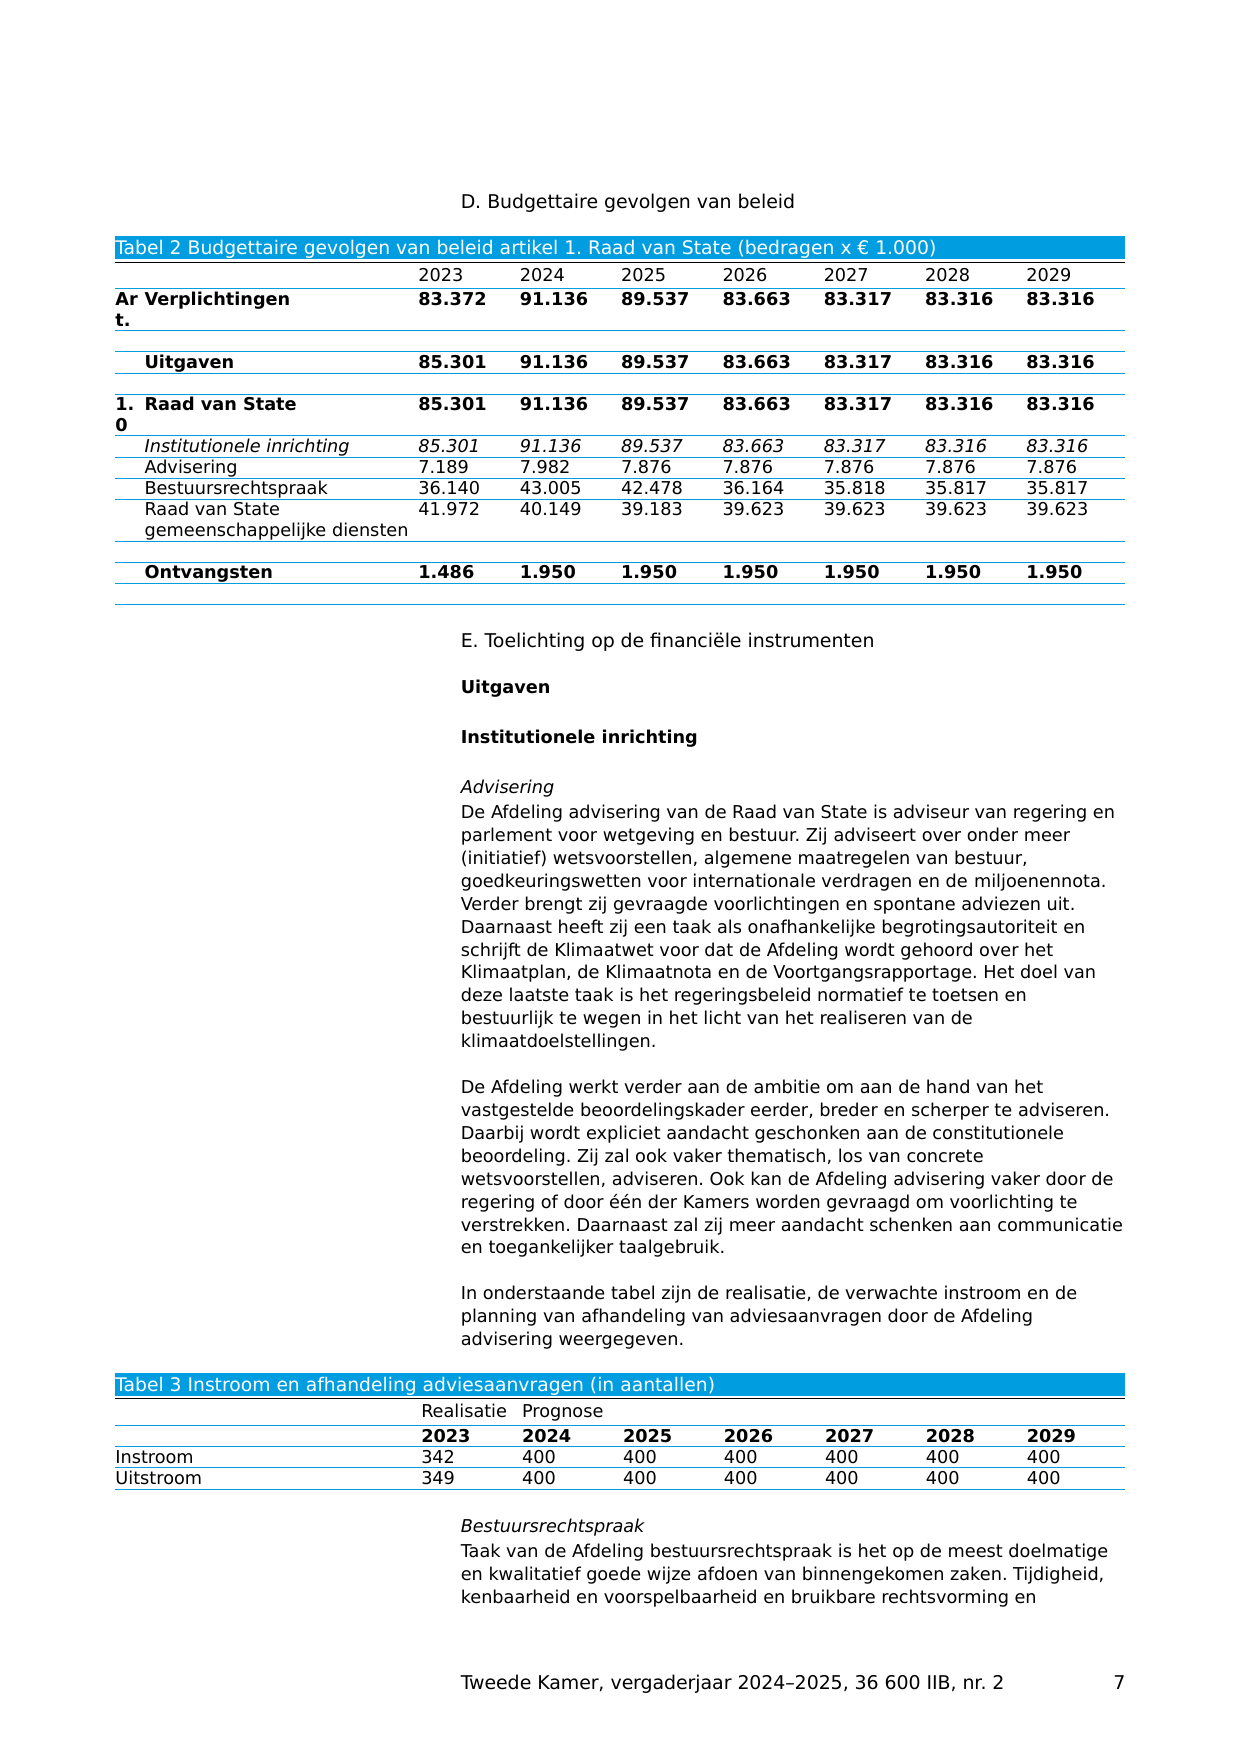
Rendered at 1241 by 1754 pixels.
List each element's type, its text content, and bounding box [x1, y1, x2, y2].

table_cell Raad van State [141, 395, 415, 435]
table_cell 83.316 [922, 436, 1023, 456]
table_cell 1.950 [517, 563, 618, 583]
table_cell Instroom [115, 1447, 418, 1467]
table_cell 83.663 [719, 395, 821, 435]
table_cell 7.876 [821, 458, 922, 478]
table_cell 91.136 [517, 352, 618, 372]
text In onderstaande tabel zijn de realisatie, de verwachte instroom en de planning van afhandeling van adviesaanvragen door de Afdeling advisering weergegeven. [461, 1281, 1125, 1350]
table_cell 35.817 [922, 479, 1023, 499]
table_cell [141, 331, 415, 351]
table_cell [141, 374, 415, 393]
table_cell [922, 331, 1023, 351]
table_cell [415, 331, 517, 351]
table_cell [115, 479, 141, 499]
table_cell [115, 584, 141, 604]
table_cell 91.136 [517, 395, 618, 435]
table_cell [618, 584, 719, 604]
table_cell 43.005 [517, 479, 618, 499]
table_cell [719, 542, 821, 562]
text Advisering [461, 775, 1125, 798]
table_cell [1023, 331, 1125, 351]
table_cell Art. [115, 289, 141, 330]
table_cell 39.623 [821, 500, 922, 541]
table_cell [719, 584, 821, 604]
table_cell 2025 [620, 1426, 721, 1446]
table_cell Verplichtingen [141, 289, 415, 330]
table_cell 2029 [1023, 263, 1125, 288]
table_cell 2027 [822, 1426, 923, 1446]
table_cell 83.316 [1023, 436, 1125, 456]
table_cell 35.818 [821, 479, 922, 499]
table_cell 83.316 [1023, 352, 1125, 372]
table_cell 91.136 [517, 436, 618, 456]
table_cell 85.301 [415, 436, 517, 456]
table_cell 2023 [415, 263, 517, 288]
table_cell 83.317 [821, 436, 922, 456]
table_cell 83.316 [1023, 289, 1125, 330]
text Institutionele inrichting [461, 725, 1125, 748]
table_cell [922, 584, 1023, 604]
table_cell [821, 374, 922, 393]
text Bestuursrechtspraak [461, 1514, 1125, 1537]
table_cell [415, 374, 517, 393]
table_cell 40.149 [517, 500, 618, 541]
table_cell 89.537 [618, 352, 719, 372]
table_cell [115, 331, 141, 351]
table_cell 36.140 [415, 479, 517, 499]
table_cell 35.817 [1023, 479, 1125, 499]
table_cell [141, 584, 415, 604]
table_cell [922, 542, 1023, 562]
table_cell [620, 1399, 721, 1425]
table_cell [115, 542, 141, 562]
table_cell Raad van State gemeenschappelijke diensten [141, 500, 415, 541]
table_cell 7.189 [415, 458, 517, 478]
text Taak van de Afdeling bestuursrechtspraak is het op de meest doelmatige en kwalitatief goede wijze afdoen van binnengekomen zaken. Tijdigheid, kenbaarheid en voorspelbaarheid en bruikbare rechtsvorming en [461, 1539, 1125, 1608]
table_cell 400 [620, 1447, 721, 1467]
table_cell 7.876 [618, 458, 719, 478]
table_cell 36.164 [719, 479, 821, 499]
table_cell [618, 374, 719, 393]
table_cell 39.623 [922, 500, 1023, 541]
table_cell [115, 1426, 418, 1446]
table_cell 400 [721, 1468, 822, 1488]
table_cell 2023 [418, 1426, 519, 1446]
table_cell [922, 374, 1023, 393]
table_cell [721, 1399, 822, 1425]
table_cell 7.876 [922, 458, 1023, 478]
table_cell Prognose [519, 1399, 620, 1425]
table_cell [517, 331, 618, 351]
table_cell [415, 584, 517, 604]
title D. Budgettaire gevolgen van beleid [461, 191, 1125, 213]
table_cell [1023, 374, 1125, 393]
table_cell 1.950 [821, 563, 922, 583]
table_cell 2029 [1024, 1426, 1125, 1446]
table_cell 400 [1024, 1447, 1125, 1467]
table_cell [719, 331, 821, 351]
table_cell 83.663 [719, 436, 821, 456]
table_cell 1.0 [115, 395, 141, 435]
table_cell 83.317 [821, 352, 922, 372]
table_cell Institutionele inrichting [141, 436, 415, 456]
table_cell 2026 [721, 1426, 822, 1446]
table_cell 83.317 [821, 289, 922, 330]
table_cell [822, 1399, 923, 1425]
table_cell 85.301 [415, 395, 517, 435]
table_cell Bestuursrechtspraak [141, 479, 415, 499]
table_cell [115, 500, 141, 541]
table_cell Realisatie [418, 1399, 519, 1425]
table_cell 85.301 [415, 352, 517, 372]
table_cell 400 [721, 1447, 822, 1467]
table_cell [618, 331, 719, 351]
table_cell 2025 [618, 263, 719, 288]
table_cell 1.950 [719, 563, 821, 583]
table_cell 89.537 [618, 289, 719, 330]
table_cell 349 [418, 1468, 519, 1488]
table_cell [923, 1399, 1024, 1425]
table_cell 41.972 [415, 500, 517, 541]
table_cell 83.316 [922, 352, 1023, 372]
table_cell 83.316 [922, 289, 1023, 330]
table_cell [517, 584, 618, 604]
table_cell 342 [418, 1447, 519, 1467]
table_cell [1024, 1399, 1125, 1425]
table_cell 83.372 [415, 289, 517, 330]
title E. Toelichting op de financiële instrumenten [461, 629, 1125, 651]
table_cell 83.663 [719, 289, 821, 330]
table_cell 1.950 [1023, 563, 1125, 583]
table_cell 2024 [519, 1426, 620, 1446]
text Uitgaven [461, 675, 1125, 698]
table_cell 83.317 [821, 395, 922, 435]
table_cell 83.663 [719, 352, 821, 372]
table_cell [821, 584, 922, 604]
table_cell [115, 458, 141, 478]
table_cell 400 [923, 1468, 1024, 1488]
table_cell 7.876 [1023, 458, 1125, 478]
table_cell 39.623 [1023, 500, 1125, 541]
table_cell 2024 [517, 263, 618, 288]
table_cell [618, 542, 719, 562]
table_cell [517, 374, 618, 393]
text De Afdeling advisering van de Raad van State is adviseur van regering en parlement voor wetgeving en bestuur. Zĳ adviseert over onder meer (initiatief) wetsvoorstellen, algemene maatregelen van bestuur, goedkeuringswetten voor internationale verdragen en de miljoenennota. Verder brengt zĳ gevraagde voorlichtingen en spontane adviezen uit. Daarnaast heeft zĳ een taak als onafhankelĳke begrotingsautoriteit en schrĳft de Klimaatwet voor dat de Afdeling wordt gehoord over het Klimaatplan, de Klimaatnota en de Voortgangsrapportage. Het doel van deze laatste taak is het regeringsbeleid normatief te toetsen en bestuurlĳk te wegen in het licht van het realiseren van de klimaatdoelstellingen. [461, 800, 1125, 1052]
table_cell 400 [620, 1468, 721, 1488]
table_cell [141, 542, 415, 562]
table_cell 400 [923, 1447, 1024, 1467]
table_cell 2028 [923, 1426, 1024, 1446]
table_cell 1.486 [415, 563, 517, 583]
table_cell Uitgaven [141, 352, 415, 372]
table_cell [719, 374, 821, 393]
table_cell [517, 542, 618, 562]
table_cell 39.623 [719, 500, 821, 541]
table_cell 83.316 [922, 395, 1023, 435]
table_cell [115, 436, 141, 456]
table_cell [415, 542, 517, 562]
table_cell 400 [519, 1468, 620, 1488]
table_cell 39.183 [618, 500, 719, 541]
table_cell [115, 1399, 418, 1425]
table_cell [141, 263, 415, 288]
table_cell 89.537 [618, 436, 719, 456]
table_cell 2028 [922, 263, 1023, 288]
table_cell 83.316 [1023, 395, 1125, 435]
table_cell 1.950 [618, 563, 719, 583]
table_cell 7.982 [517, 458, 618, 478]
table_cell 89.537 [618, 395, 719, 435]
table_cell [1023, 584, 1125, 604]
table_cell Ontvangsten [141, 563, 415, 583]
table_cell 400 [1024, 1468, 1125, 1488]
text De Afdeling werkt verder aan de ambitie om aan de hand van het vastgestelde beoordelingskader eerder, breder en scherper te adviseren. Daarbĳ wordt expliciet aandacht geschonken aan de constitutionele beoordeling. Zĳ zal ook vaker thematisch, los van concrete wetsvoorstellen, adviseren. Ook kan de Afdeling advisering vaker door de regering of door één der Kamers worden gevraagd om voorlichting te verstrekken. Daarnaast zal zĳ meer aandacht schenken aan communicatie en toegankelĳker taalgebruik. [461, 1075, 1125, 1258]
table_cell 400 [519, 1447, 620, 1467]
table_cell 400 [822, 1447, 923, 1467]
table_cell [115, 352, 141, 372]
table_cell [821, 331, 922, 351]
table_cell [115, 263, 141, 288]
table_cell Uitstroom [115, 1468, 418, 1488]
table_cell 1.950 [922, 563, 1023, 583]
table_cell 42.478 [618, 479, 719, 499]
table_cell [115, 374, 141, 393]
table_cell [821, 542, 922, 562]
table_cell 2026 [719, 263, 821, 288]
table_cell 7.876 [719, 458, 821, 478]
table_cell 400 [822, 1468, 923, 1488]
table_cell 91.136 [517, 289, 618, 330]
table_cell [115, 563, 141, 583]
table_cell 2027 [821, 263, 922, 288]
table_cell [1023, 542, 1125, 562]
table_cell Advisering [141, 458, 415, 478]
